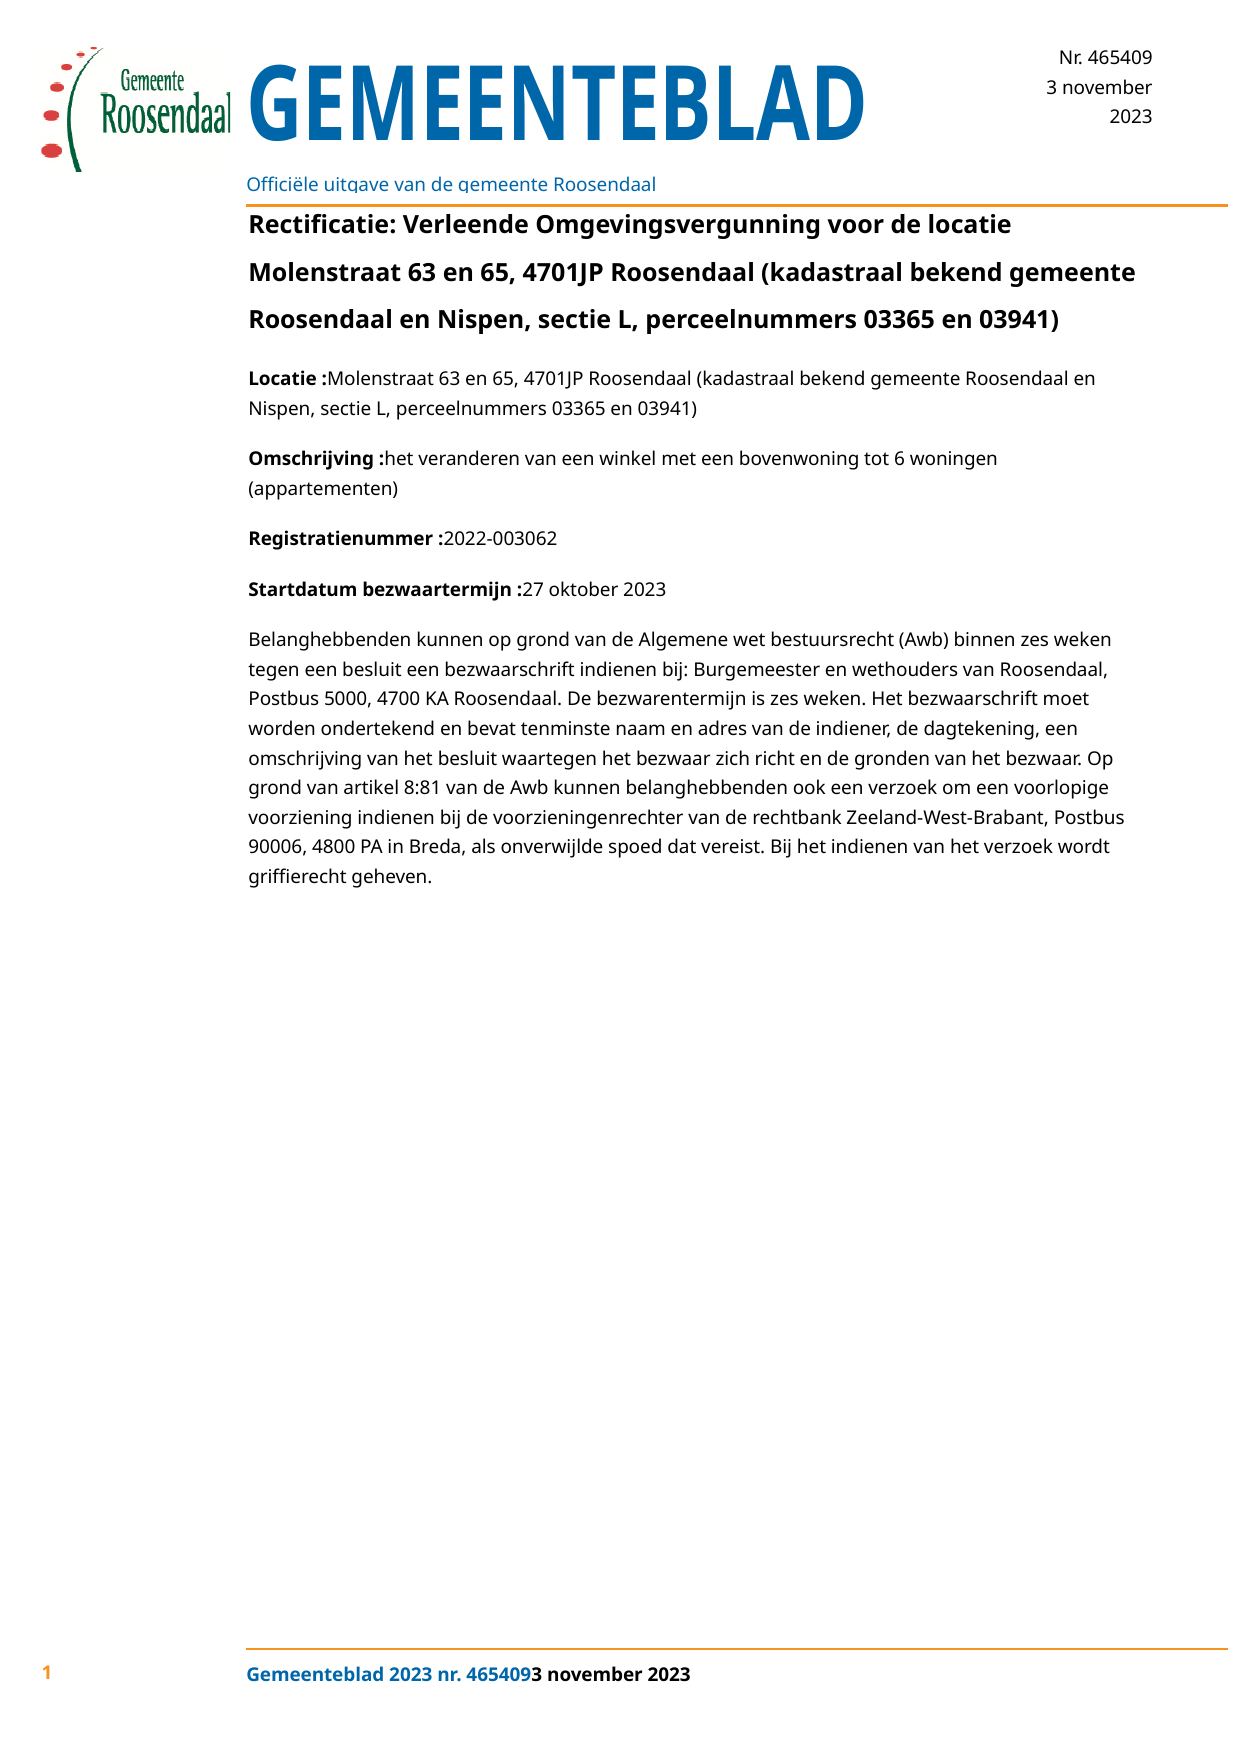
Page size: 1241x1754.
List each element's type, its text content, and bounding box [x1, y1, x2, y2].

text Omschrijving :het veranderen van een winkel met een bovenwoning tot 6 woningen (appartementen) [248, 446, 1152, 501]
text Locatie :Molenstraat 63 en 65, 4701JP Roosendaal (kadastraal bekend gemeente Roosendaal en Nispen, sectie L, perceelnummers 03365 en 03941) [248, 366, 1152, 421]
text Belanghebbenden kunnen op grond van de Algemene wet bestuursrecht (Awb) binnen zes weken tegen een besluit een bezwaarschrift indienen bij: Burgemeester en wethouders van Roosendaal, Postbus 5000, 4700 KA Roosendaal. De bezwarentermijn is zes weken. Het bezwaarschrift moet worden ondertekend en bevat tenminste naam en adres van de indiener, de dagtekening, een omschrijving van het besluit waartegen het bezwaar zich richt en de gronden van het bezwaar. Op grond van artikel 8:81 van de Awb kunnen belanghebbenden ook een verzoek om een voorlopige voorziening indienen bij de voorzieningenrechter van de rechtbank Zeeland-West-Brabant, Postbus 90006, 4800 PA in Breda, als onverwijlde spoed dat vereist. Bij het indienen van het verzoek wordt griffierecht geheven. [248, 626, 1152, 889]
text Startdatum bezwaartermijn :27 oktober 2023 [248, 576, 1152, 602]
text Rectificatie: Verleende Omgevingsvergunning voor de locatie Molenstraat 63 en 65, 4701JP Roosendaal (kadastraal bekend gemeente Roosendaal en Nispen, sectie L, perceelnummers 03365 en 03941) [248, 207, 1152, 336]
picture [41, 47, 231, 172]
text Registratienummer :2022-003062 [248, 526, 1152, 551]
